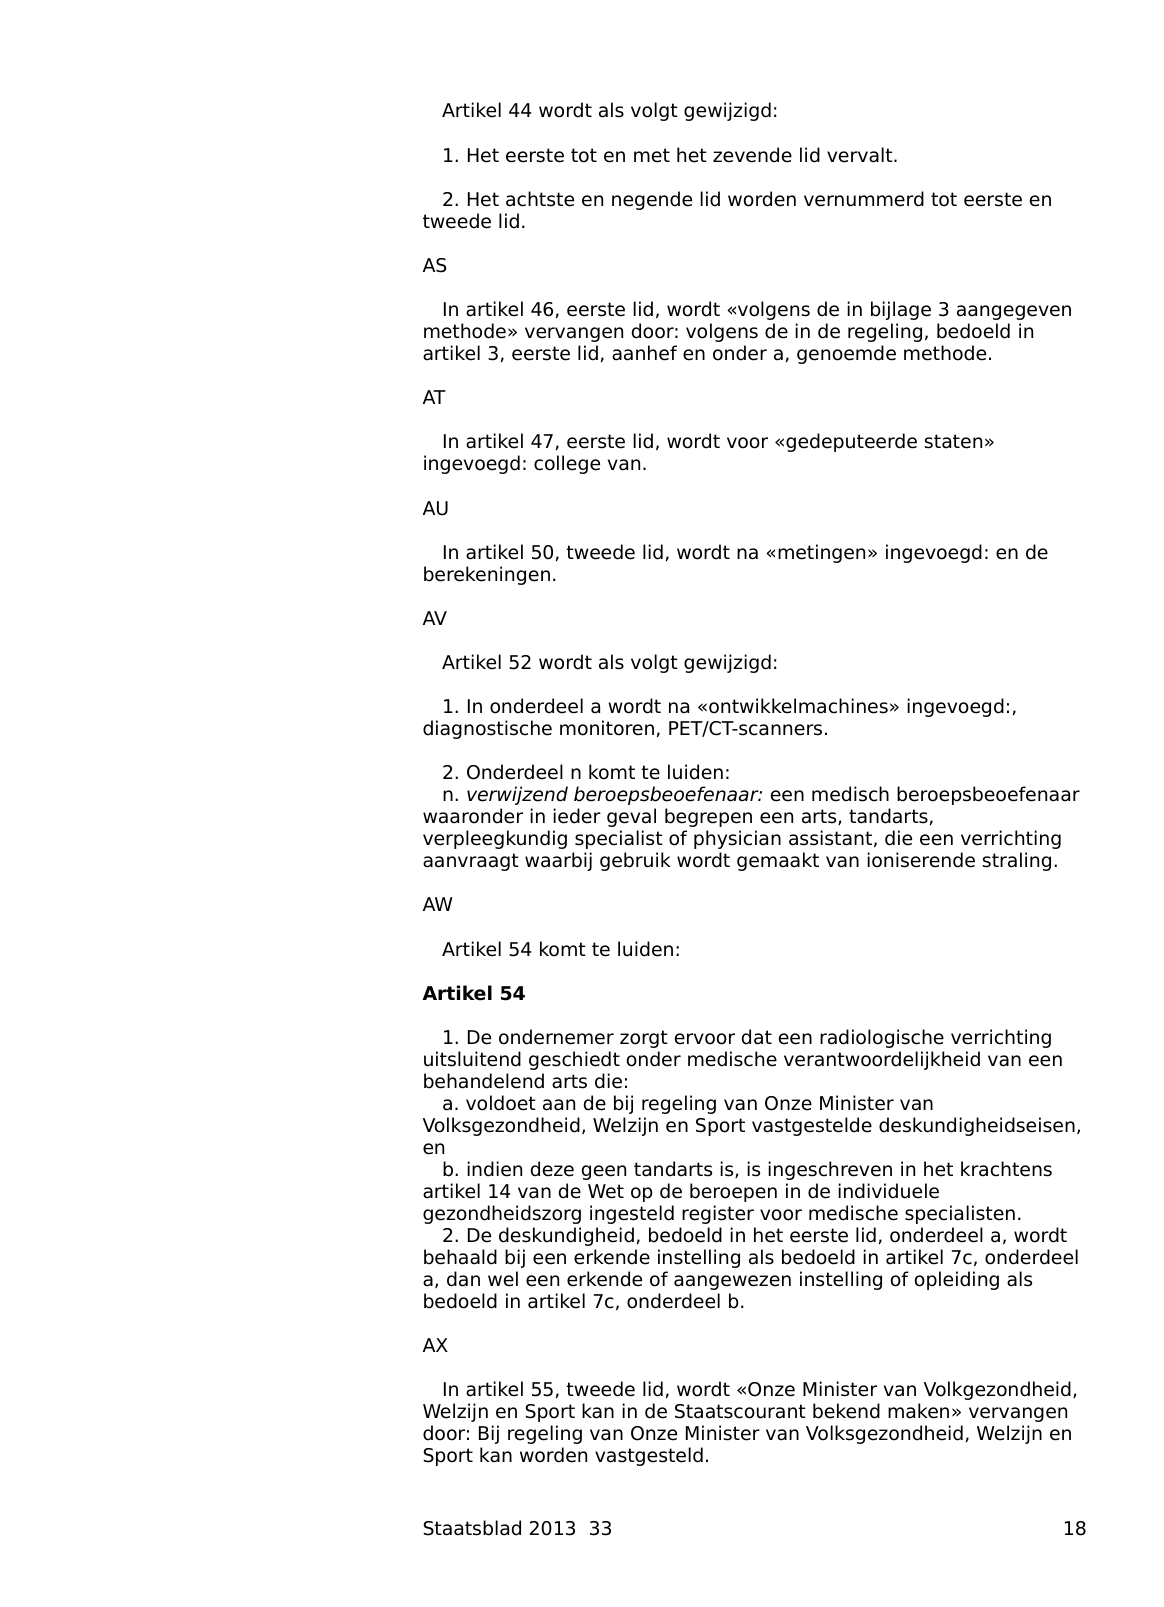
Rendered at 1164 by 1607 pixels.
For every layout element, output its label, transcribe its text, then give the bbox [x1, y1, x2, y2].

text b. indien deze geen tandarts is, is ingeschreven in het krachtens artikel 14 van de Wet op de beroepen in de individuele gezondheidszorg ingesteld register voor medische specialisten. [422, 1159, 1087, 1225]
text AT [422, 387, 1087, 409]
text AS [422, 255, 1087, 277]
subtitle Artikel 54 [422, 983, 1087, 1005]
text Artikel 44 wordt als volgt gewijzigd: [422, 100, 1087, 122]
text AV [422, 608, 1087, 630]
text 2. Het achtste en negende lid worden vernummerd tot eerste en tweede lid. [422, 189, 1087, 233]
text 1. De ondernemer zorgt ervoor dat een radiologische verrichting uitsluitend geschiedt onder medische verantwoordelijkheid van een behandelend arts die: [422, 1027, 1087, 1093]
text 2. De deskundigheid, bedoeld in het eerste lid, onderdeel a, wordt behaald bij een erkende instelling als bedoeld in artikel 7c, onderdeel a, dan wel een erkende of aangewezen instelling of opleiding als bedoeld in artikel 7c, onderdeel b. [422, 1225, 1087, 1313]
text AX [422, 1335, 1087, 1357]
text In artikel 50, tweede lid, wordt na «metingen» ingevoegd: en de berekeningen. [422, 542, 1087, 586]
text Artikel 54 komt te luiden: [422, 938, 1087, 961]
text AW [422, 894, 1087, 916]
text In artikel 46, eerste lid, wordt «volgens de in bijlage 3 aangegeven methode» vervangen door: volgens de in de regeling, bedoeld in artikel 3, eerste lid, aanhef en onder a, genoemde methode. [422, 299, 1087, 365]
text In artikel 55, tweede lid, wordt «Onze Minister van Volkgezondheid, Welzijn en Sport kan in de Staatscourant bekend maken» vervangen door: Bij regeling van Onze Minister van Volksgezondheid, Welzijn en Sport kan worden vastgesteld. [422, 1379, 1087, 1467]
text In artikel 47, eerste lid, wordt voor «gedeputeerde staten» ingevoegd: college van. [422, 431, 1087, 475]
text Artikel 52 wordt als volgt gewijzigd: [422, 652, 1087, 674]
text a. voldoet aan de bij regeling van Onze Minister van Volksgezondheid, Welzijn en Sport vastgestelde deskundigheidseisen, en [422, 1093, 1087, 1159]
text 1. Het eerste tot en met het zevende lid vervalt. [422, 144, 1087, 167]
text AU [422, 497, 1087, 519]
text 2. Onderdeel n komt te luiden: [422, 762, 1087, 784]
text n. verwijzend beroepsbeoefenaar: een medisch beroepsbeoefenaar waaronder in ieder geval begrepen een arts, tandarts, verpleegkundig specialist of physician assistant, die een verrichting aanvraagt waarbij gebruik wordt gemaakt van ioniserende straling. [422, 784, 1087, 872]
text 1. In onderdeel a wordt na «ontwikkelmachines» ingevoegd:, diagnostische monitoren, PET/CT-scanners. [422, 696, 1087, 740]
